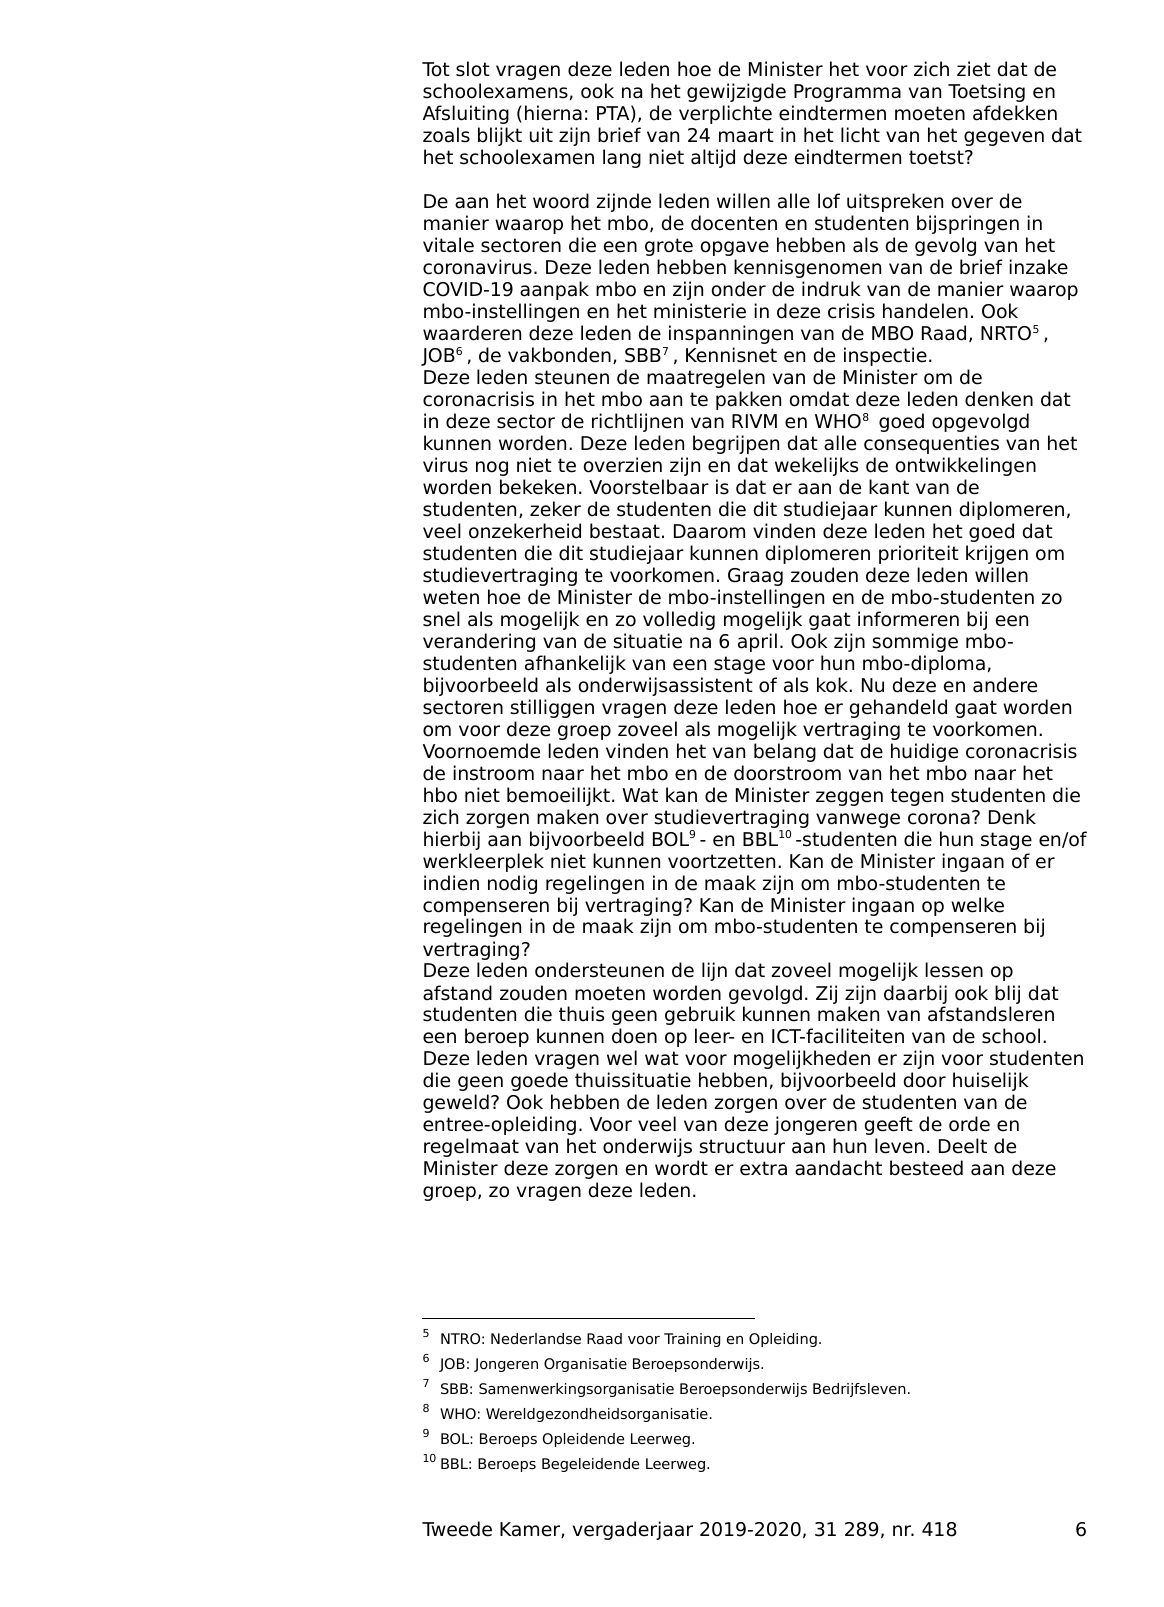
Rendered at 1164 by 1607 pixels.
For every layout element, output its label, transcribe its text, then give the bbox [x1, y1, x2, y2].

text SBB: Samenwerkingsorganisatie Beroepsonderwijs Bedrijfsleven. [422, 1377, 1087, 1399]
text Deze leden steunen de maatregelen van de Minister om de coronacrisis in het mbo aan te pakken omdat deze leden denken dat in deze sector de richtlijnen van RIVM en WHO goed opgevolgd kunnen worden. Deze leden begrijpen dat alle consequenties van het virus nog niet te overzien zijn en dat wekelijks de ontwikkelingen worden bekeken. Voorstelbaar is dat er aan de kant van de studenten, zeker de studenten die dit studiejaar kunnen diplomeren, veel onzekerheid bestaat. Daarom vinden deze leden het goed dat studenten die dit studiejaar kunnen diplomeren prioriteit krijgen om studievertraging te voorkomen. Graag zouden deze leden willen weten hoe de Minister de mbo-instellingen en de mbo-studenten zo snel als mogelijk en zo volledig mogelijk gaat informeren bij een verandering van de situatie na 6 april. Ook zijn sommige mbo-studenten afhankelijk van een stage voor hun mbo-diploma, bijvoorbeeld als onderwijsassistent of als kok. Nu deze en andere sectoren stilliggen vragen deze leden hoe er gehandeld gaat worden om voor deze groep zoveel als mogelijk vertraging te voorkomen. [422, 367, 1087, 741]
text Tot slot vragen deze leden hoe de Minister het voor zich ziet dat de schoolexamens, ook na het gewijzigde Programma van Toetsing en Afsluiting (hierna: PTA), de verplichte eindtermen moeten afdekken zoals blijkt uit zijn brief van 24 maart in het licht van het gegeven dat het schoolexamen lang niet altijd deze eindtermen toetst? [422, 59, 1087, 169]
text BOL: Beroeps Opleidende Leerweg. [422, 1427, 1087, 1449]
text Deze leden ondersteunen de lijn dat zoveel mogelijk lessen op afstand zouden moeten worden gevolgd. Zij zijn daarbij ook blij dat studenten die thuis geen gebruik kunnen maken van afstandsleren een beroep kunnen doen op leer- en ICT-faciliteiten van de school. Deze leden vragen wel wat voor mogelijkheden er zijn voor studenten die geen goede thuissituatie hebben, bijvoorbeeld door huiselijk geweld? Ook hebben de leden zorgen over de studenten van de entree-opleiding. Voor veel van deze jongeren geeft de orde en regelmaat van het onderwijs structuur aan hun leven. Deelt de Minister deze zorgen en wordt er extra aandacht besteed aan deze groep, zo vragen deze leden. [422, 960, 1087, 1202]
text Voornoemde leden vinden het van belang dat de huidige coronacrisis de instroom naar het mbo en de doorstroom van het mbo naar het hbo niet bemoeilijkt. Wat kan de Minister zeggen tegen studenten die zich zorgen maken over studievertraging vanwege corona? Denk hierbij aan bijvoorbeeld BOL- en BBL-studenten die hun stage en/of werkleerplek niet kunnen voortzetten. Kan de Minister ingaan of er indien nodig regelingen in de maak zijn om mbo-studenten te compenseren bij vertraging? Kan de Minister ingaan op welke regelingen in de maak zijn om mbo-studenten te compenseren bij vertraging? [422, 741, 1087, 960]
text WHO: Wereldgezondheidsorganisatie. [422, 1402, 1087, 1424]
text JOB: Jongeren Organisatie Beroepsonderwijs. [422, 1352, 1087, 1374]
text NTRO: Nederlandse Raad voor Training en Opleiding. [422, 1327, 1087, 1349]
text BBL: Beroeps Begeleidende Leerweg. [422, 1452, 1087, 1474]
text De aan het woord zijnde leden willen alle lof uitspreken over de manier waarop het mbo, de docenten en studenten bijspringen in vitale sectoren die een grote opgave hebben als de gevolg van het coronavirus. Deze leden hebben kennisgenomen van de brief inzake COVID-19 aanpak mbo en zijn onder de indruk van de manier waarop mbo-instellingen en het ministerie in deze crisis handelen. Ook waarderen deze leden de inspanningen van de MBO Raad, NRTO, JOB, de vakbonden, SBB, Kennisnet en de inspectie. [422, 191, 1087, 367]
